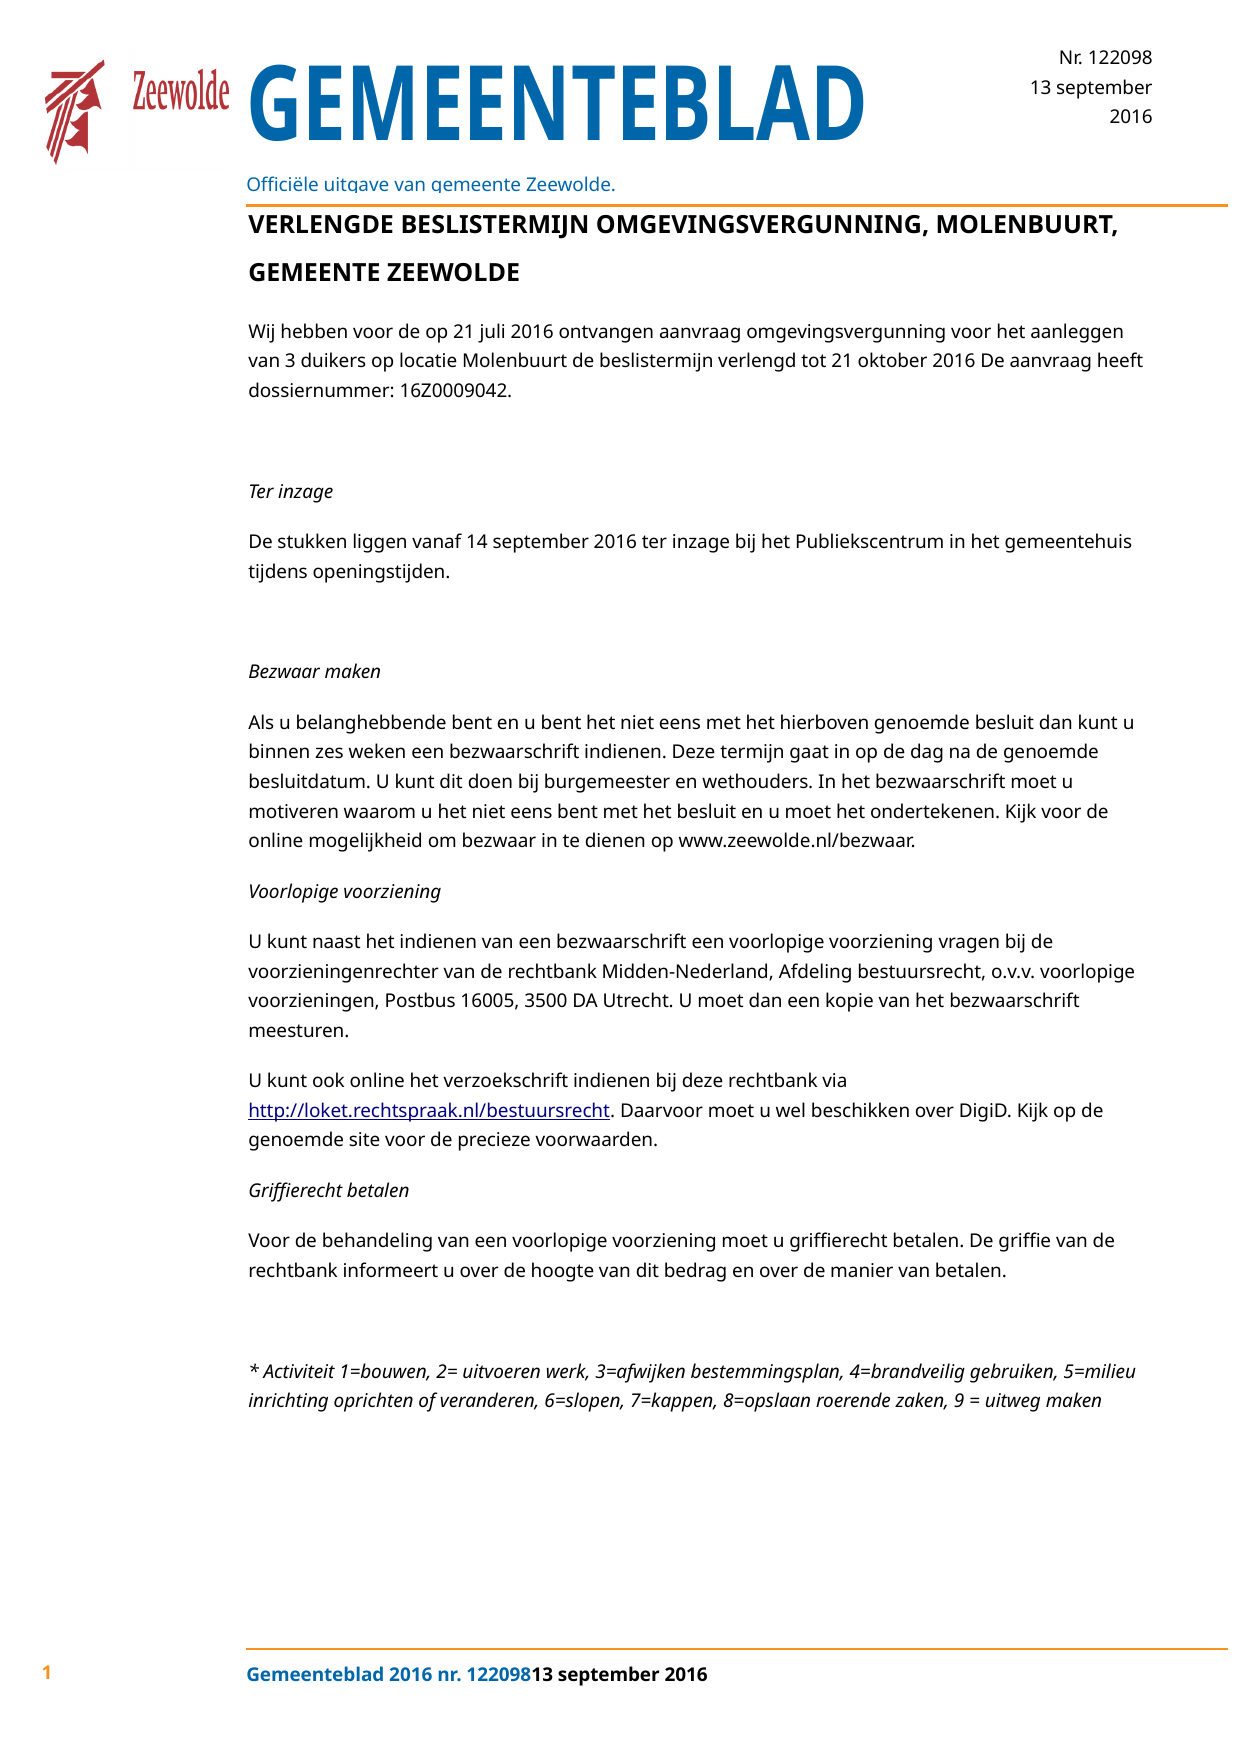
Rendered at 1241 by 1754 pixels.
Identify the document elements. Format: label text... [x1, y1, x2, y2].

text Ter inzage [248, 478, 1152, 504]
picture [41, 47, 231, 172]
text Wij hebben voor de op 21 juli 2016 ontvangen aanvraag omgevingsvergunning voor het aanleggen van 3 duikers op locatie Molenbuurt de beslistermijn verlengd tot 21 oktober 2016 De aanvraag heeft dossiernummer: 16Z0009042. [248, 318, 1152, 403]
text Als u belanghebbende bent en u bent het niet eens met het hierboven genoemde besluit dan kunt u binnen zes weken een bezwaarschrift indienen. Deze termijn gaat in op de dag na de genoemde besluitdatum. U kunt dit doen bij burgemeester en wethouders. In het bezwaarschrift moet u motiveren waarom u het niet eens bent met het besluit en u moet het ondertekenen. Kijk voor de online mogelijkheid om bezwaar in te dienen op www.zeewolde.nl/bezwaar. [248, 709, 1152, 853]
text Voor de behandeling van een voorlopige voorziening moet u griffierecht betalen. De griffie van de rechtbank informeert u over de hoogte van dit bedrag en over de manier van betalen. [248, 1227, 1152, 1283]
text VERLENGDE BESLISTERMIJN OMGEVINGSVERGUNNING, MOLENBUURT, GEMEENTE ZEEWOLDE [248, 207, 1152, 288]
text * Activiteit 1=bouwen, 2= uitvoeren werk, 3=afwijken bestemmingsplan, 4=brandveilig gebruiken, 5=milieu inrichting oprichten of veranderen, 6=slopen, 7=kappen, 8=opslaan roerende zaken, 9 = uitweg maken [248, 1358, 1152, 1413]
text Griffierecht betalen [248, 1177, 1152, 1203]
text U kunt ook online het verzoekschrift indienen bij deze rechtbank via http://loket.rechtspraak.nl/bestuursrecht. Daarvoor moet u wel beschikken over DigiD. Kijk op de genoemde site voor de precieze voorwaarden. [248, 1067, 1152, 1152]
text Voorlopige voorziening [248, 878, 1152, 904]
text Bezwaar maken [248, 659, 1152, 684]
text De stukken liggen vanaf 14 september 2016 ter inzage bij het Publiekscentrum in het gemeentehuis tijdens openingstijden. [248, 528, 1152, 584]
text U kunt naast het indienen van een bezwaarschrift een voorlopige voorziening vragen bij de voorzieningenrechter van de rechtbank Midden-Nederland, Afdeling bestuursrecht, o.v.v. voorlopige voorzieningen, Postbus 16005, 3500 DA Utrecht. U moet dan een kopie van het bezwaarschrift meesturen. [248, 928, 1152, 1043]
